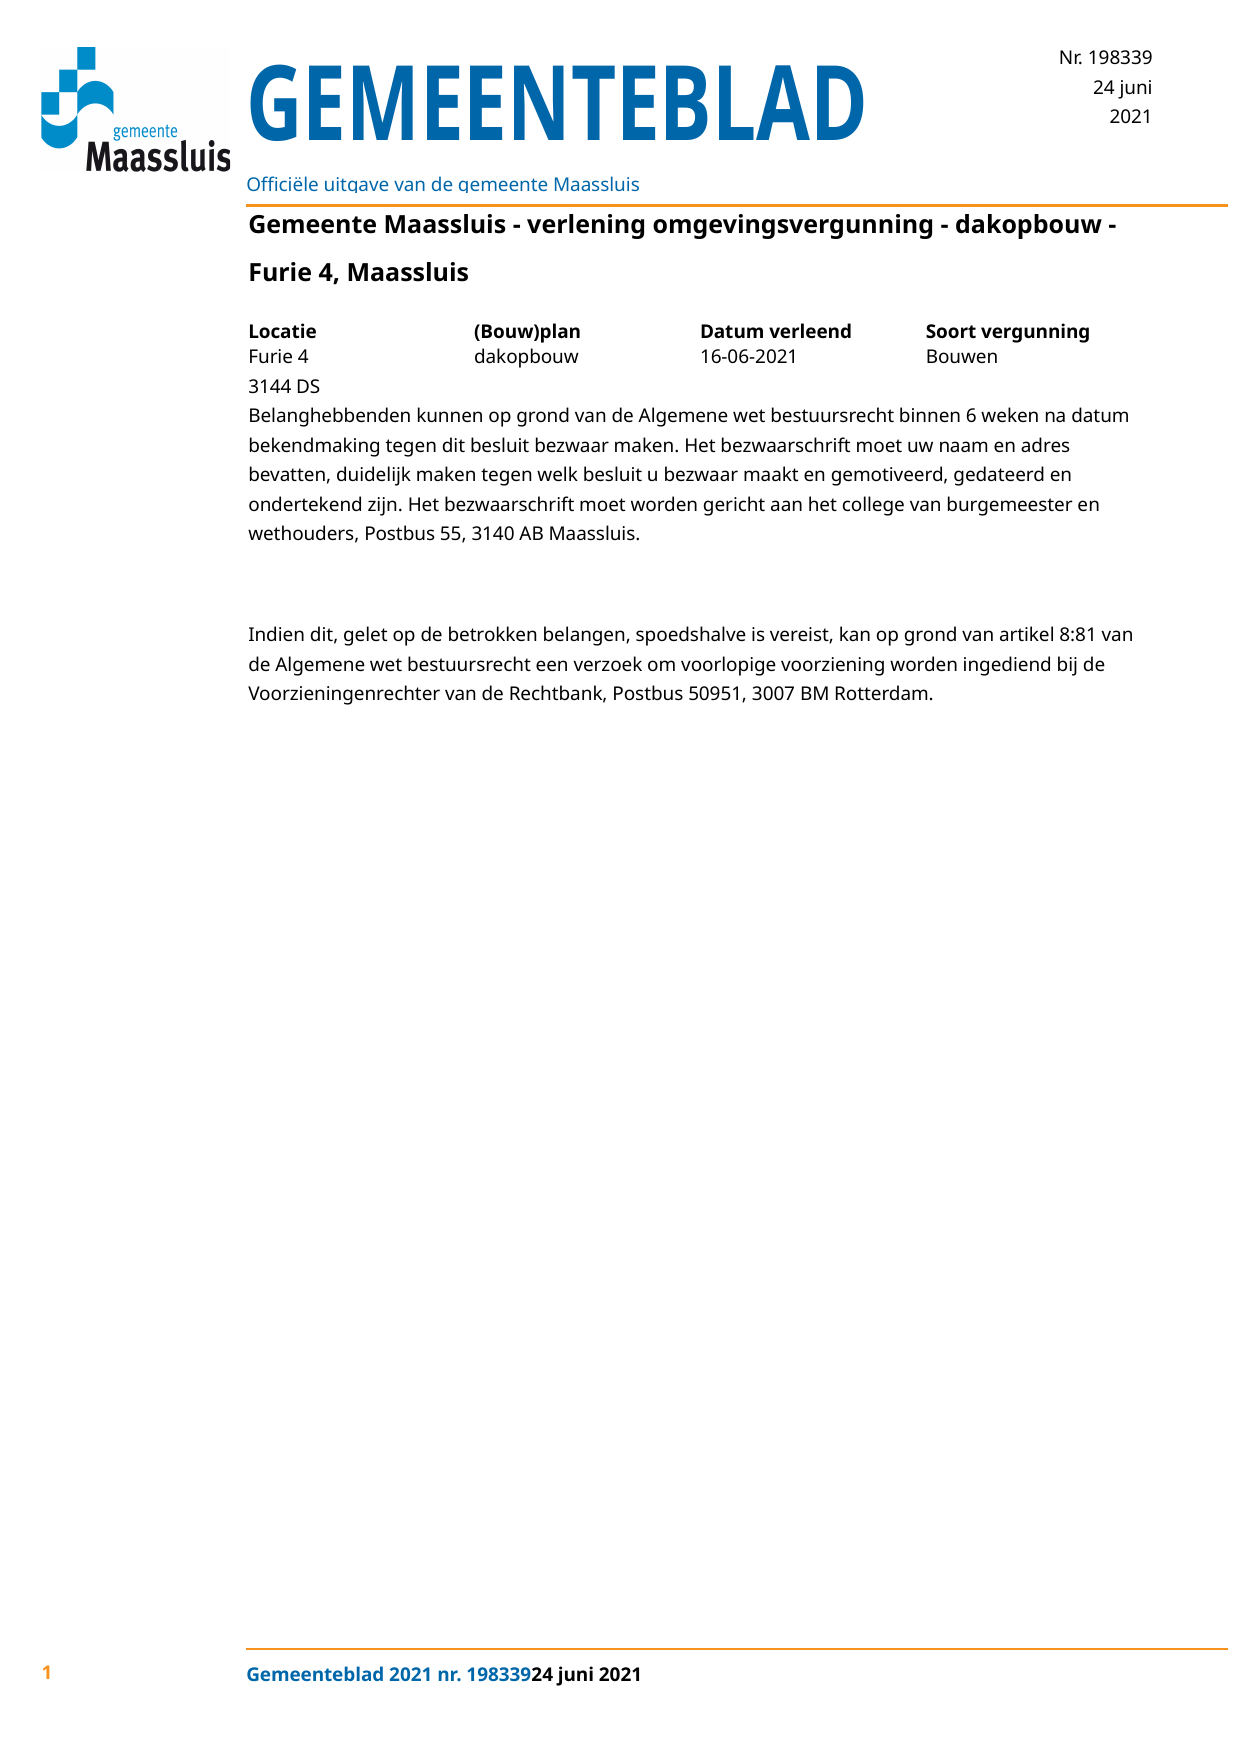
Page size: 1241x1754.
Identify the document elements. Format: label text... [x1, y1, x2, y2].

table_header Datum verleend [700, 318, 926, 344]
table_cell Furie 4 3144 DS [248, 344, 474, 399]
table_header Locatie [248, 318, 474, 344]
picture [41, 47, 77, 92]
table_header (Bouw)plan [474, 318, 700, 344]
text Indien dit, gelet op de betrokken belangen, spoedshalve is vereist, kan op grond van artikel 8:81 van de Algemene wet bestuursrecht een verzoek om voorlopige voorziening worden ingediend bij de Voorzieningenrechter van de Rechtbank, Postbus 50951, 3007 BM Rotterdam. [248, 621, 1152, 706]
table_cell Bouwen [926, 344, 1152, 399]
table_cell dakopbouw [474, 344, 700, 399]
picture [41, 47, 231, 172]
text Gemeente Maassluis - verlening omgevingsvergunning - dakopbouw - Furie 4, Maassluis [248, 207, 1152, 288]
text Belanghebbenden kunnen op grond van de Algemene wet bestuursrecht binnen 6 weken na datum bekendmaking tegen dit besluit bezwaar maken. Het bezwaarschrift moet uw naam en adres bevatten, duidelijk maken tegen welk besluit u bezwaar maakt en gemotiveerd, gedateerd en ondertekend zijn. Het bezwaarschrift moet worden gericht aan het college van burgemeester en wethouders, Postbus 55, 3140 AB Maassluis. [248, 402, 1152, 546]
table_cell 16-06-2021 [700, 344, 926, 399]
table_header Soort vergunning [926, 318, 1152, 344]
